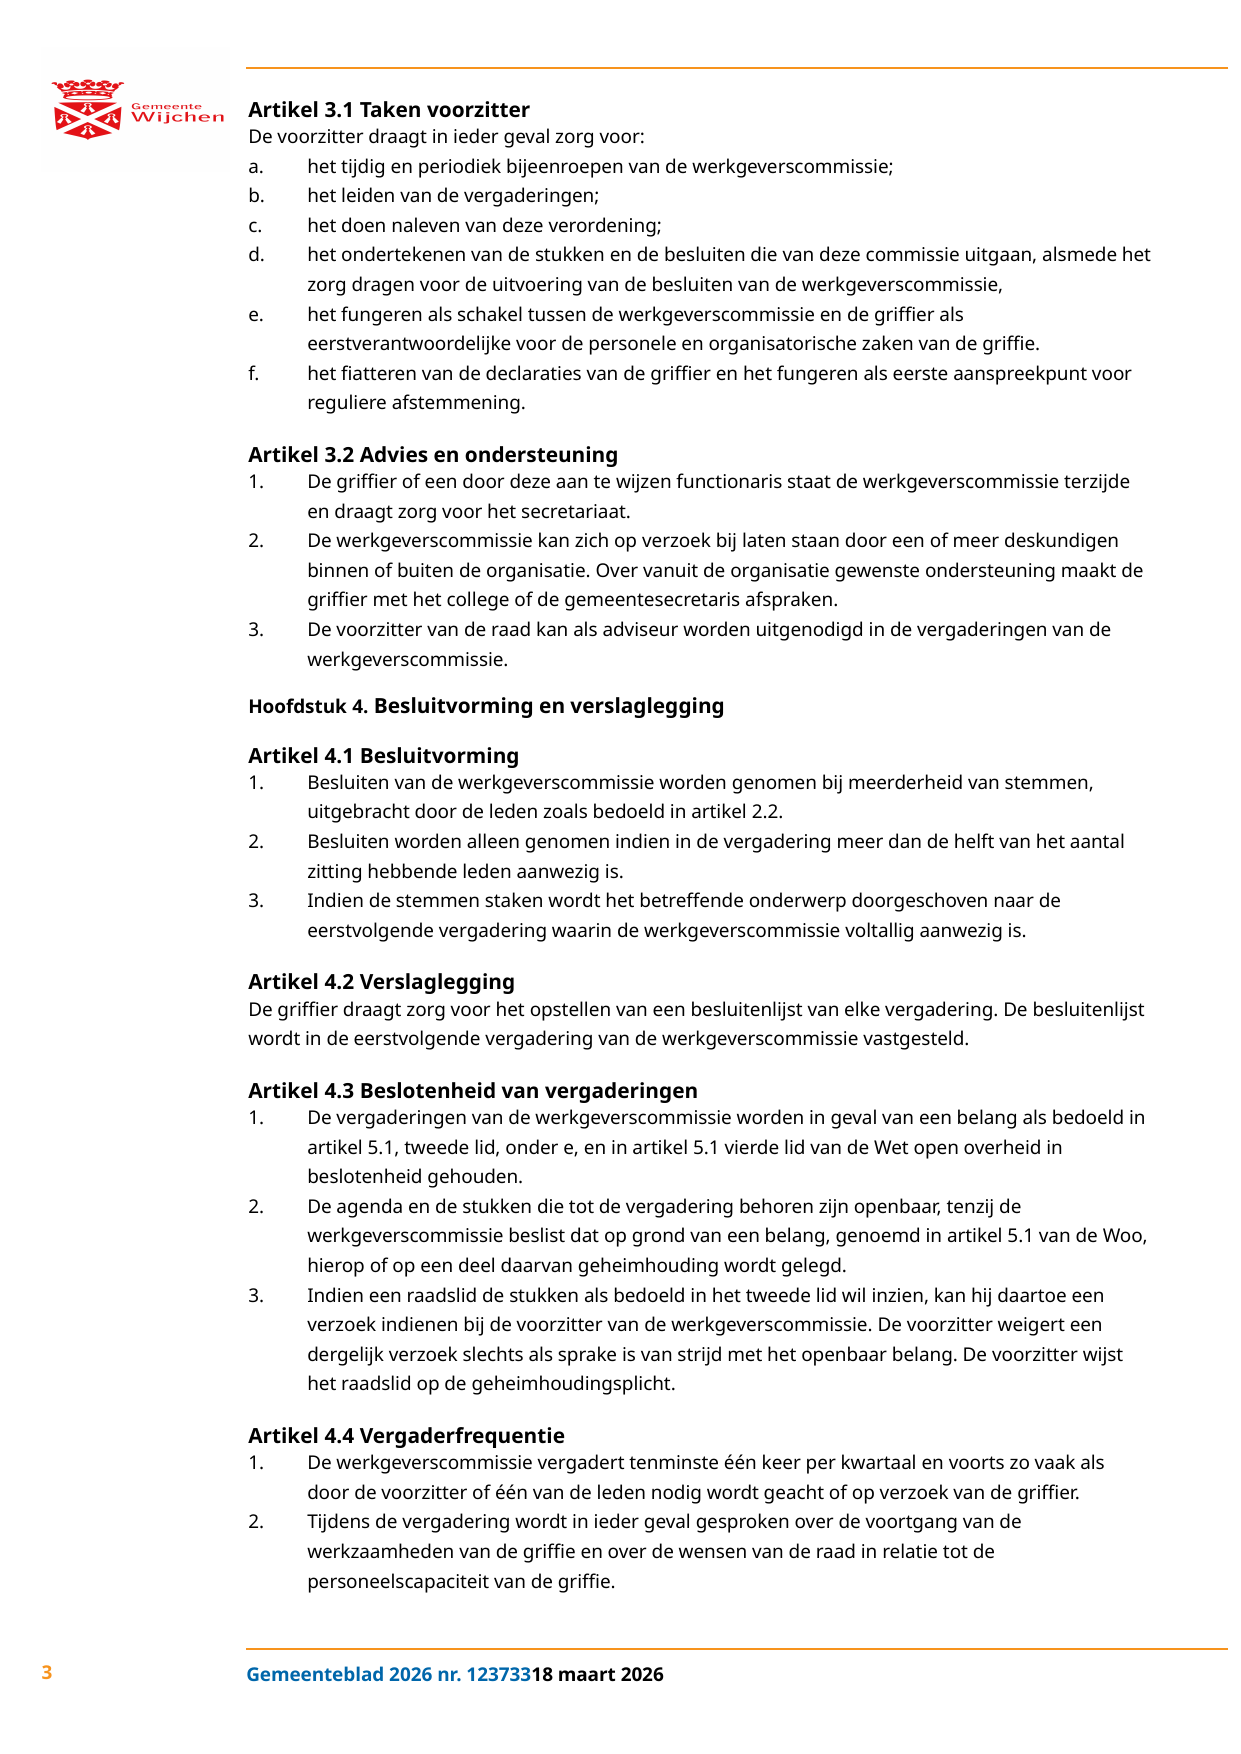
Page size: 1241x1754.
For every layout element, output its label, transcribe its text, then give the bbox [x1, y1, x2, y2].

list het fiatteren van de declaraties van de griffier en het fungeren als eerste aanspreekpunt voor reguliere afstemmening. [248, 360, 1152, 415]
text Artikel 4.1 Besluitvorming [248, 741, 1152, 769]
list het doen naleven van deze verordening; [248, 212, 1152, 238]
picture [41, 47, 231, 172]
text De voorzitter draagt in ieder geval zorg voor: [248, 123, 1152, 149]
text Artikel 3.2 Advies en ondersteuning [248, 440, 1152, 468]
list De werkgeverscommissie kan zich op verzoek bij laten staan door een of meer deskundigen binnen of buiten de organisatie. Over vanuit de organisatie gewenste ondersteuning maakt de griffier met het college of de gemeentesecretaris afspraken. [248, 527, 1152, 612]
list Tijdens de vergadering wordt in ieder geval gesproken over de voortgang van de werkzaamheden van de griffie en over de wensen van de raad in relatie tot de personeelscapaciteit van de griffie. [248, 1509, 1152, 1593]
list het ondertekenen van de stukken en de besluiten die van deze commissie uitgaan, alsmede het zorg dragen voor de uitvoering van de besluiten van de werkgeverscommissie, [248, 242, 1152, 297]
list Indien een raadslid de stukken als bedoeld in het tweede lid wil inzien, kan hij daartoe een verzoek indienen bij de voorzitter van de werkgeverscommissie. De voorzitter weigert een dergelijk verzoek slechts als sprake is van strijd met het openbaar belang. De voorzitter wijst het raadslid op de geheimhoudingsplicht. [248, 1282, 1152, 1396]
list De griffier of een door deze aan te wijzen functionaris staat de werkgeverscommissie terzijde en draagt zorg voor het secretariaat. [248, 468, 1152, 524]
list De voorzitter van de raad kan als adviseur worden uitgenodigd in de vergaderingen van de werkgeverscommissie. [248, 616, 1152, 672]
list Besluiten worden alleen genomen indien in de vergadering meer dan de helft van het aantal zitting hebbende leden aanwezig is. [248, 828, 1152, 884]
list De vergaderingen van de werkgeverscommissie worden in geval van een belang als bedoeld in artikel 5.1, tweede lid, onder e, en in artikel 5.1 vierde lid van de Wet open overheid in beslotenheid gehouden. [248, 1104, 1152, 1189]
list Indien de stemmen staken wordt het betreffende onderwerp doorgeschoven naar de eerstvolgende vergadering waarin de werkgeverscommissie voltallig aanwezig is. [248, 887, 1152, 943]
list het leiden van de vergaderingen; [248, 182, 1152, 208]
list het fungeren als schakel tussen de werkgeverscommissie en de griffier als eerstverantwoordelijke voor de personele en organisatorische zaken van de griffie. [248, 301, 1152, 356]
list Besluiten van de werkgeverscommissie worden genomen bij meerderheid van stemmen, uitgebracht door de leden zoals bedoeld in artikel 2.2. [248, 769, 1152, 824]
text Artikel 4.3 Beslotenheid van vergaderingen [248, 1076, 1152, 1104]
text Artikel 4.2 Verslaglegging [248, 967, 1152, 996]
text Artikel 4.4 Vergaderfrequentie [248, 1421, 1152, 1449]
list De agenda en de stukken die tot de vergadering behoren zijn openbaar, tenzij de werkgeverscommissie beslist dat op grond van een belang, genoemd in artikel 5.1 van de Woo, hierop of op een deel daarvan geheimhouding wordt gelegd. [248, 1193, 1152, 1278]
text Hoofdstuk 4. Besluitvorming en verslaglegging [248, 691, 1152, 720]
text De griffier draagt zorg voor het opstellen van een besluitenlijst van elke vergadering. De besluitenlijst wordt in de eerstvolgende vergadering van de werkgeverscommissie vastgesteld. [248, 996, 1152, 1051]
text Artikel 3.1 Taken voorzitter [248, 95, 1152, 123]
list het tijdig en periodiek bijeenroepen van de werkgeverscommissie; [248, 153, 1152, 178]
list De werkgeverscommissie vergadert tenminste één keer per kwartaal en voorts zo vaak als door de voorzitter of één van de leden nodig wordt geacht of op verzoek van de griffier. [248, 1449, 1152, 1505]
